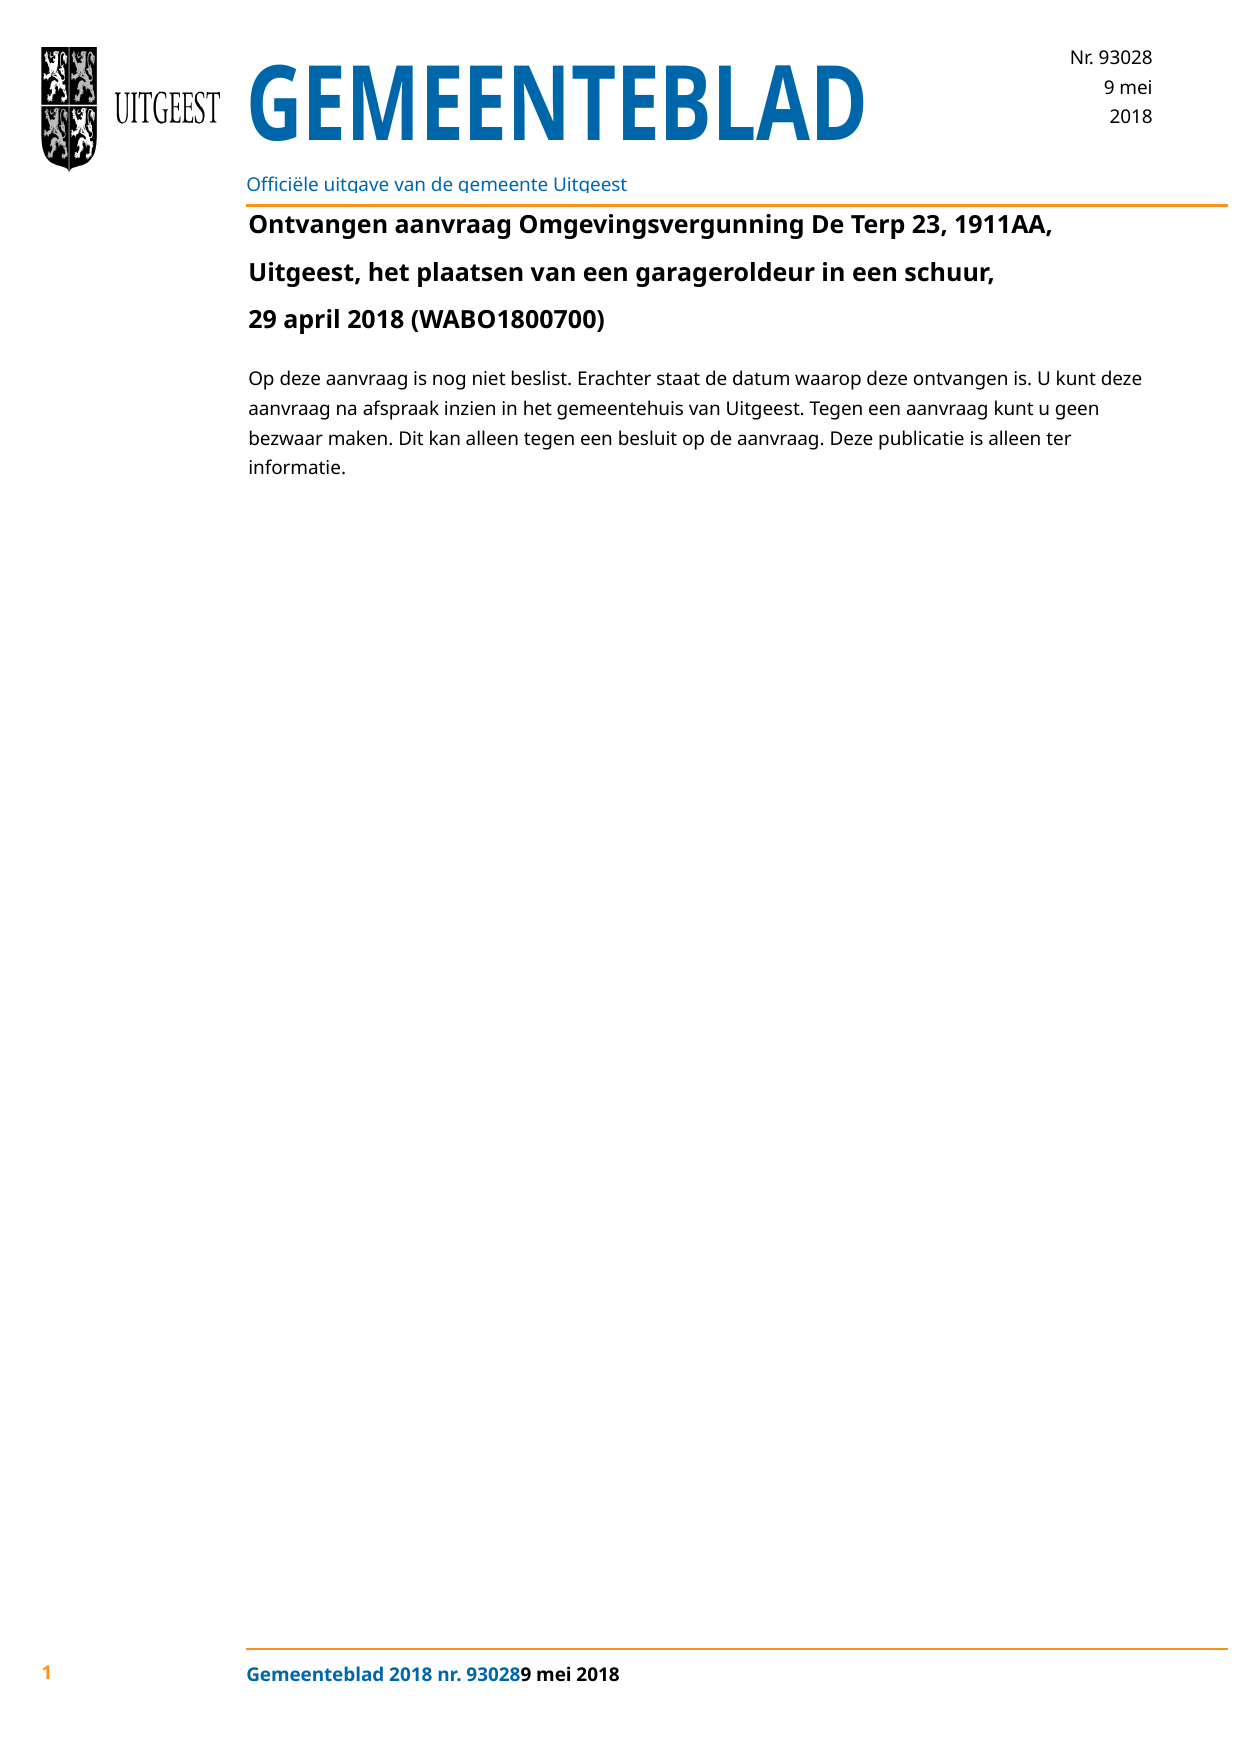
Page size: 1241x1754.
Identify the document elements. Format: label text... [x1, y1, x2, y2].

text Op deze aanvraag is nog niet beslist. Erachter staat de datum waarop deze ontvangen is. U kunt deze aanvraag na afspraak inzien in het gemeentehuis van Uitgeest. Tegen een aanvraag kunt u geen bezwaar maken. Dit kan alleen tegen een besluit op de aanvraag. Deze publicatie is alleen ter informatie. [248, 366, 1152, 480]
picture [41, 47, 231, 172]
text Ontvangen aanvraag Omgevingsvergunning De Terp 23, 1911AA, Uitgeest, het plaatsen van een garageroldeur in een schuur, 29 april 2018 (WABO1800700) [248, 207, 1152, 336]
